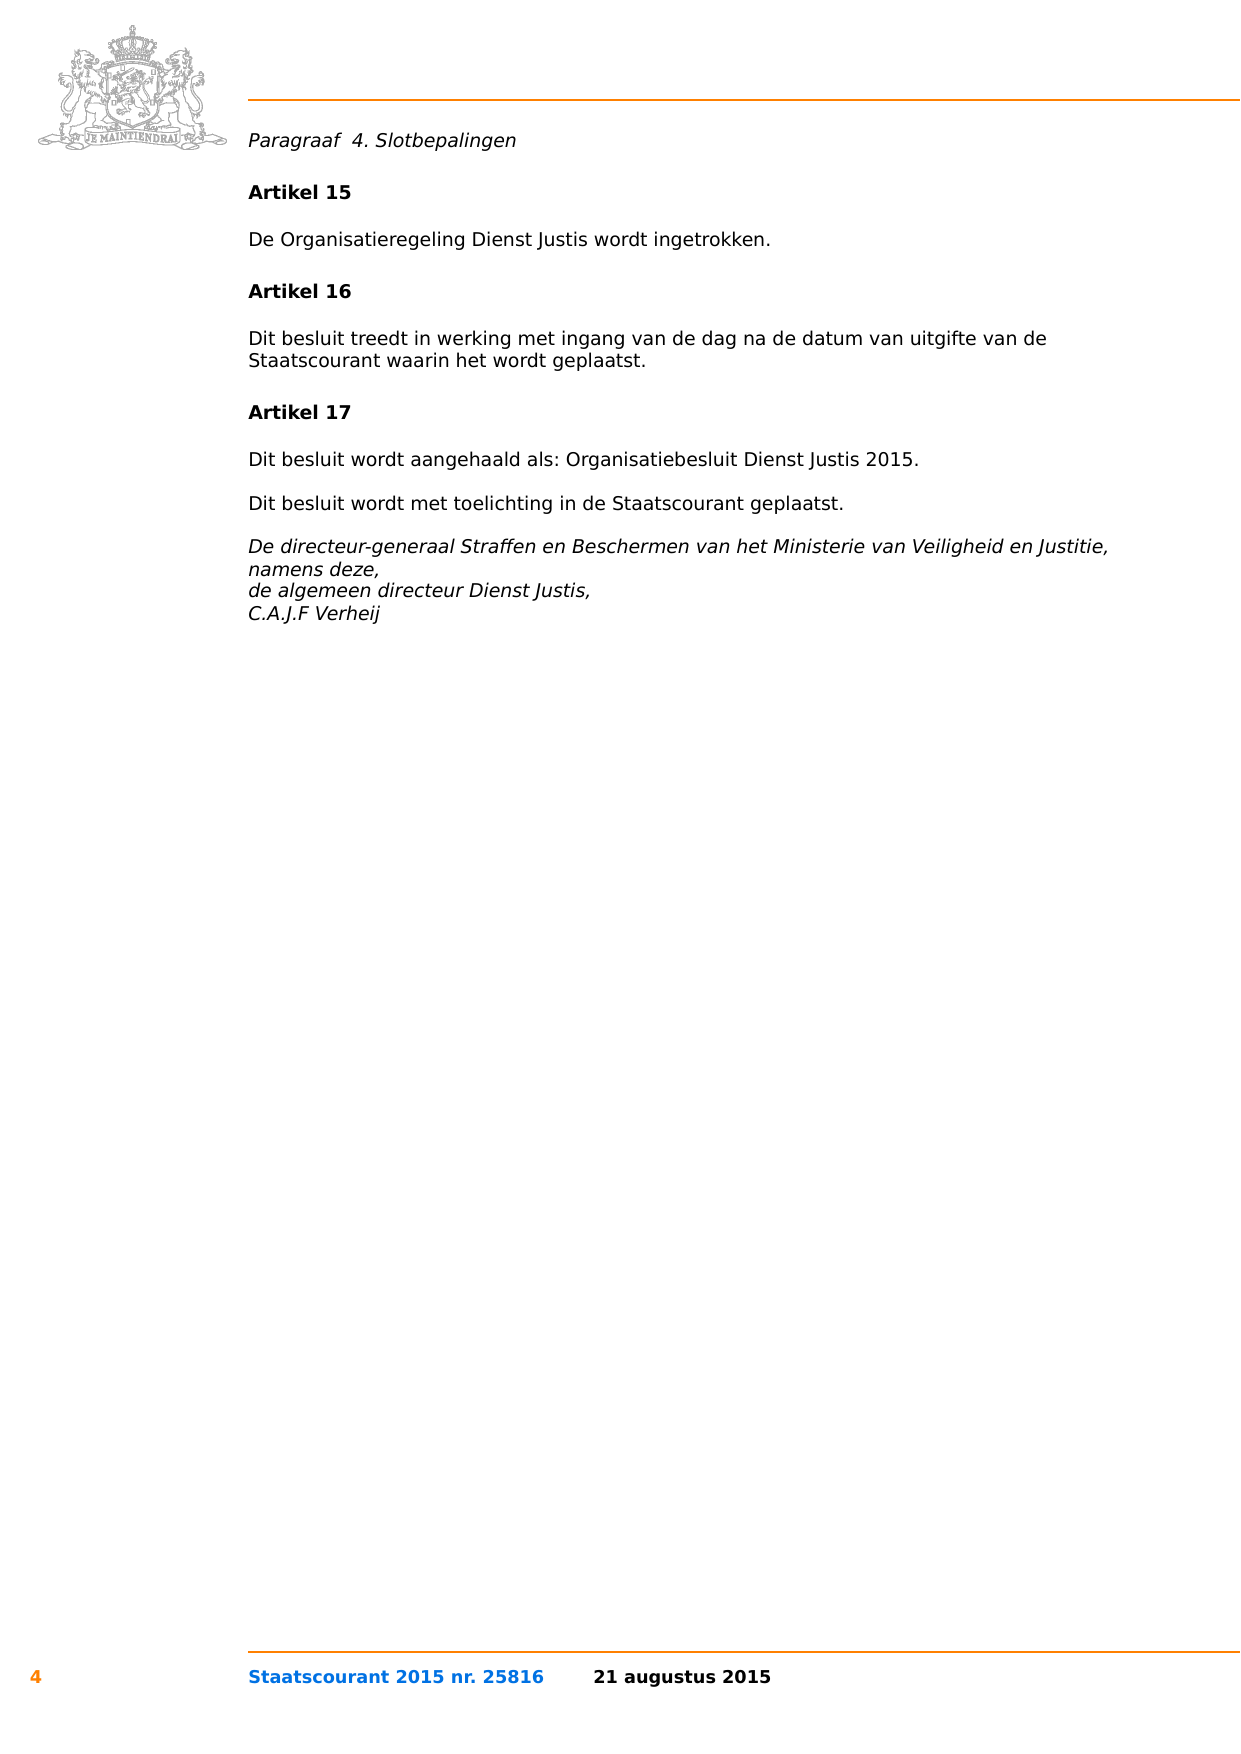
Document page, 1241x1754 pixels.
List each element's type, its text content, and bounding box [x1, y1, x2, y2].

text De Organisatieregeling Dienst Justis wordt ingetrokken. [248, 229, 1163, 251]
text Dit besluit wordt met toelichting in de Staatscourant geplaatst. [248, 493, 1163, 514]
subtitle Artikel 15 [248, 182, 1163, 204]
picture [38, 25, 227, 150]
subtitle Artikel 17 [248, 402, 1163, 424]
text Dit besluit wordt aangehaald als: Organisatiebesluit Dienst Justis 2015. [248, 449, 1163, 471]
text De directeur-generaal Straffen en Beschermen van het Ministerie van Veiligheid en Justitie, namens deze, de algemeen directeur Dienst Justis, C.A.J.F Verheij [248, 536, 1163, 624]
subtitle Artikel 16 [248, 281, 1163, 303]
subtitle Paragraaf 4. Slotbepalingen [248, 130, 1163, 152]
text Dit besluit treedt in werking met ingang van de dag na de datum van uitgifte van de Staatscourant waarin het wordt geplaatst. [248, 328, 1163, 372]
